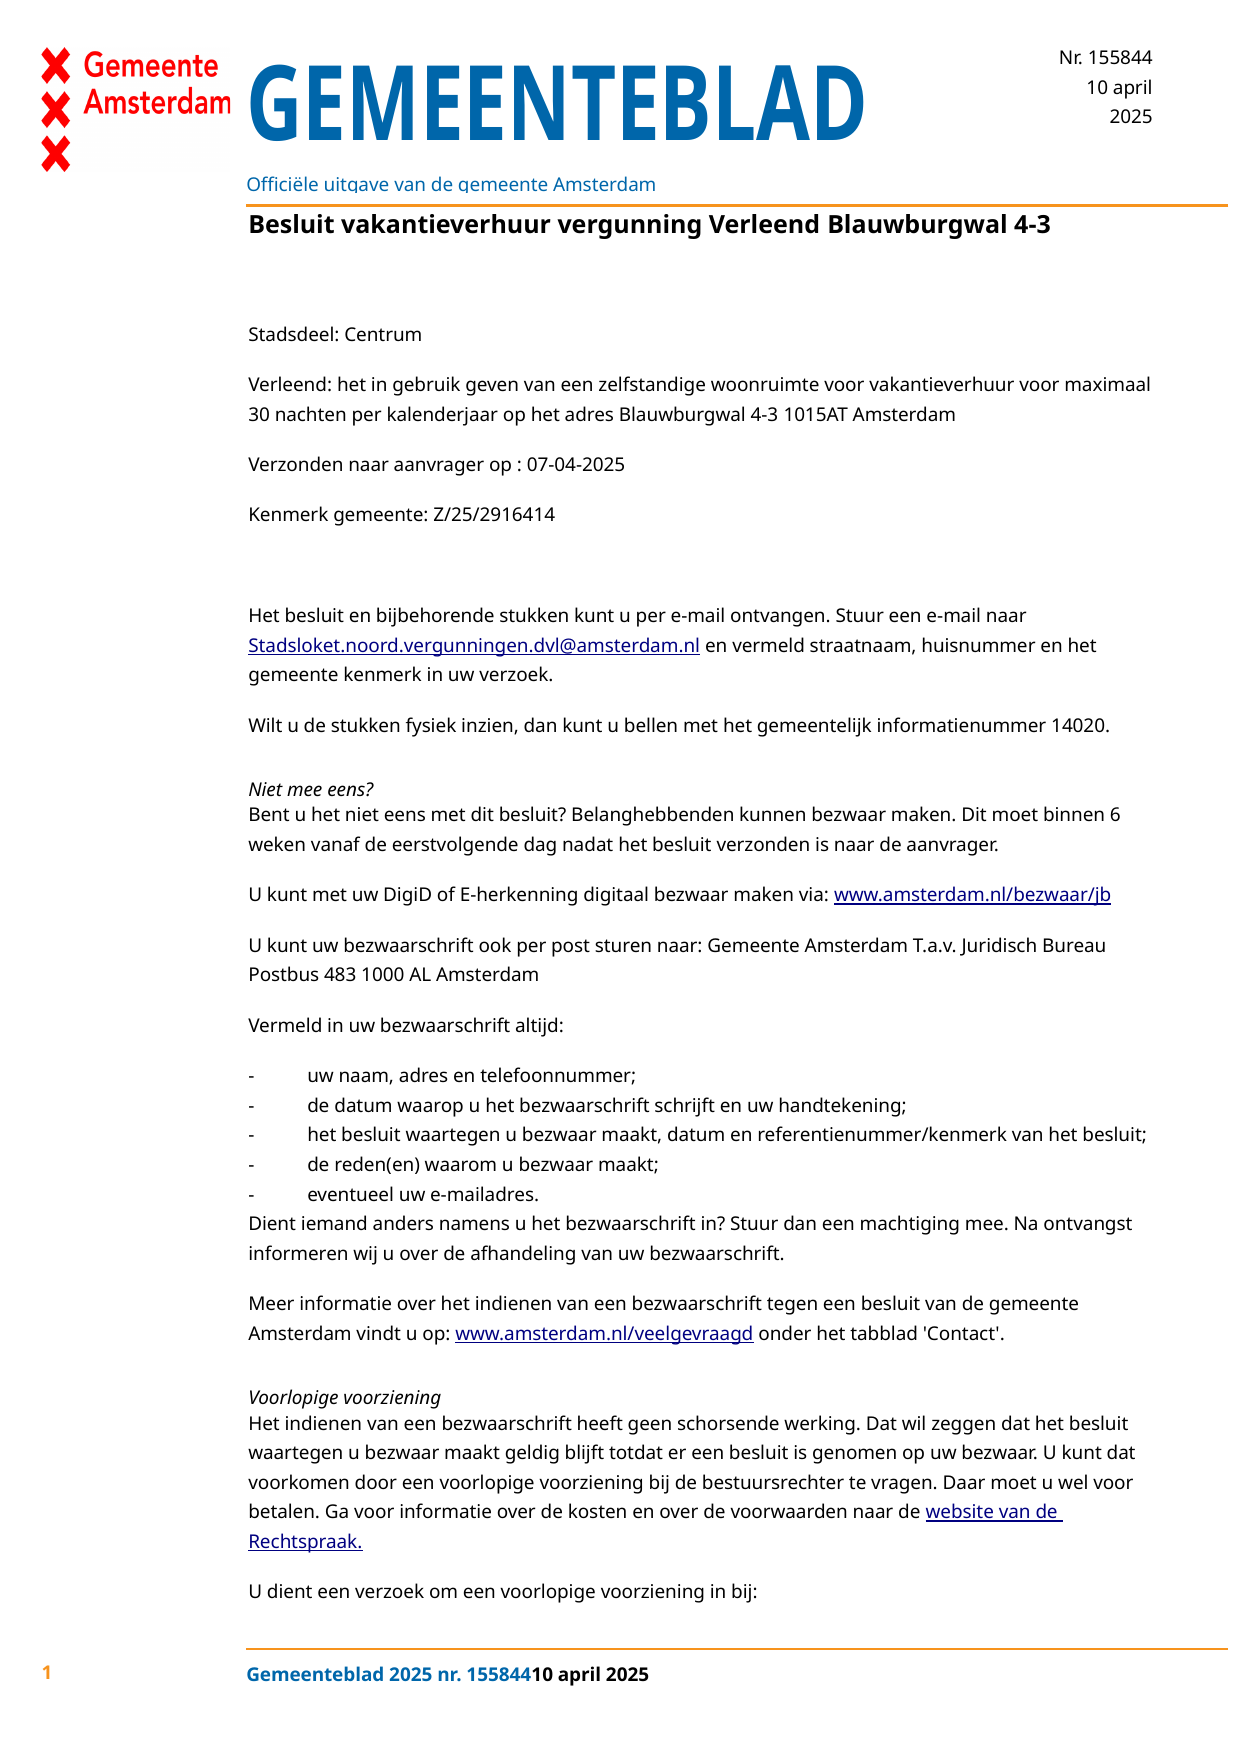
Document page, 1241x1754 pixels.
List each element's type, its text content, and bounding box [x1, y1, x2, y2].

list de reden(en) waarom u bezwaar maakt; [248, 1151, 1152, 1177]
text Verleend: het in gebruik geven van een zelfstandige woonruimte voor vakantieverhuur voor maximaal 30 nachten per kalenderjaar op het adres Blauwburgwal 4-3 1015AT Amsterdam [248, 371, 1152, 426]
text Wilt u de stukken fysiek inzien, dan kunt u bellen met het gemeentelijk informatienummer 14020. [248, 712, 1152, 738]
text Stadsdeel: Centrum [248, 321, 1152, 346]
text Voorlopige voorziening [248, 1384, 1152, 1410]
list de datum waarop u het bezwaarschrift schrijft en uw handtekening; [248, 1092, 1152, 1118]
list het besluit waartegen u bezwaar maakt, datum en referentienummer/kenmerk van het besluit; [248, 1122, 1152, 1147]
text Meer informatie over het indienen van een bezwaarschrift tegen een besluit van de gemeente Amsterdam vindt u op: www.amsterdam.nl/veelgevraagd onder het tabblad 'Contact'. [248, 1290, 1152, 1346]
text Besluit vakantieverhuur vergunning Verleend Blauwburgwal 4-3 [248, 207, 1152, 241]
list uw naam, adres en telefoonnummer; [248, 1062, 1152, 1088]
text Bent u het niet eens met dit besluit? Belanghebbenden kunnen bezwaar maken. Dit moet binnen 6 weken vanaf de eerstvolgende dag nadat het besluit verzonden is naar de aanvrager. [248, 802, 1152, 857]
text U kunt uw bezwaarschrift ook per post sturen naar: Gemeente Amsterdam T.a.v. Juridisch Bureau Postbus 483 1000 AL Amsterdam [248, 932, 1152, 987]
list eventueel uw e-mailadres. [248, 1181, 1152, 1207]
text Het besluit en bijbehorende stukken kunt u per e-mail ontvangen. Stuur een e-mail naar Stadsloket.noord.vergunningen.dvl@amsterdam.nl en vermeld straatnaam, huisnummer en het gemeente kenmerk in uw verzoek. [248, 602, 1152, 687]
text U dient een verzoek om een voorlopige voorziening in bij: [248, 1578, 1152, 1604]
text U kunt met uw DigiD of E-herkenning digitaal bezwaar maken via: www.amsterdam.nl/bezwaar/jb [248, 882, 1152, 907]
text Kenmerk gemeente: Z/25/2916414 [248, 502, 1152, 527]
text Dient iemand anders namens u het bezwaarschrift in? Stuur dan een machtiging mee. Na ontvangst informeren wij u over de afhandeling van uw bezwaarschrift. [248, 1210, 1152, 1266]
text Het indienen van een bezwaarschrift heeft geen schorsende werking. Dat wil zeggen dat het besluit waartegen u bezwaar maakt geldig blijft totdat er een besluit is genomen op uw bezwaar. U kunt dat voorkomen door een voorlopige voorziening bij de bestuursrechter te vragen. Daar moet u wel voor betalen. Ga voor informatie over de kosten en over de voorwaarden naar de website van de Rechtspraak. [248, 1410, 1152, 1554]
picture [41, 47, 231, 172]
text Niet mee eens? [248, 776, 1152, 802]
text Vermeld in uw bezwaarschrift altijd: [248, 1012, 1152, 1038]
text Verzonden naar aanvrager op : 07-04-2025 [248, 451, 1152, 477]
